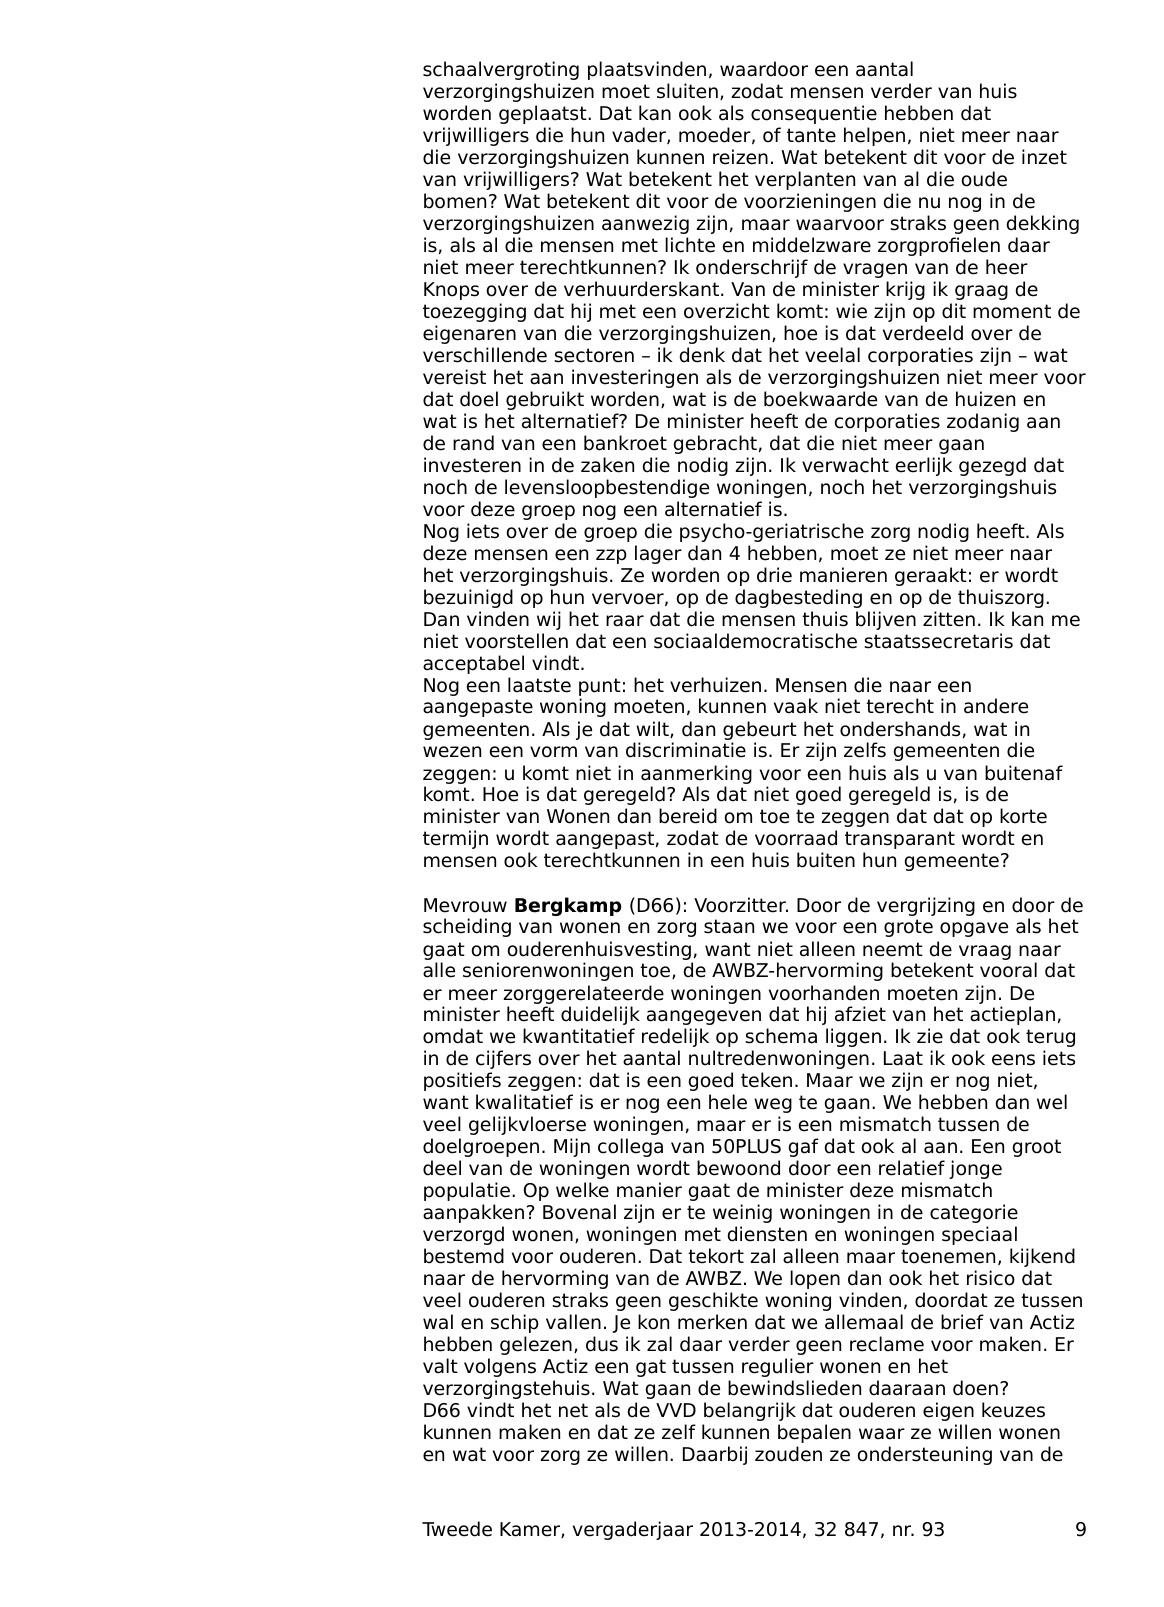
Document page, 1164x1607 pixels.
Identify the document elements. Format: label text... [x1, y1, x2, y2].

text Nog iets over de groep die psycho-geriatrische zorg nodig heeft. Als deze mensen een zzp lager dan 4 hebben, moet ze niet meer naar het verzorgingshuis. Ze worden op drie manieren geraakt: er wordt bezuinigd op hun vervoer, op de dagbesteding en op de thuiszorg. Dan vinden wij het raar dat die mensen thuis blijven zitten. Ik kan me niet voorstellen dat een sociaaldemocratische staatssecretaris dat acceptabel vindt. [422, 521, 1087, 674]
text schaalvergroting plaatsvinden, waardoor een aantal verzorgingshuizen moet sluiten, zodat mensen verder van huis worden geplaatst. Dat kan ook als consequentie hebben dat vrijwilligers die hun vader, moeder, of tante helpen, niet meer naar die verzorgingshuizen kunnen reizen. Wat betekent dit voor de inzet van vrijwilligers? Wat betekent het verplanten van al die oude bomen? Wat betekent dit voor de voorzieningen die nu nog in de verzorgingshuizen aanwezig zijn, maar waarvoor straks geen dekking is, als al die mensen met lichte en middelzware zorgprofielen daar niet meer terechtkunnen? Ik onderschrijf de vragen van de heer Knops over de verhuurderskant. Van de minister krijg ik graag de toezegging dat hij met een overzicht komt: wie zijn op dit moment de eigenaren van die verzorgingshuizen, hoe is dat verdeeld over de verschillende sectoren – ik denk dat het veelal corporaties zijn – wat vereist het aan investeringen als de verzorgingshuizen niet meer voor dat doel gebruikt worden, wat is de boekwaarde van de huizen en wat is het alternatief? De minister heeft de corporaties zodanig aan de rand van een bankroet gebracht, dat die niet meer gaan investeren in de zaken die nodig zijn. Ik verwacht eerlijk gezegd dat noch de levensloopbestendige woningen, noch het verzorgingshuis voor deze groep nog een alternatief is. [422, 59, 1087, 521]
text Nog een laatste punt: het verhuizen. Mensen die naar een aangepaste woning moeten, kunnen vaak niet terecht in andere gemeenten. Als je dat wilt, dan gebeurt het ondershands, wat in wezen een vorm van discriminatie is. Er zijn zelfs gemeenten die zeggen: u komt niet in aanmerking voor een huis als u van buitenaf komt. Hoe is dat geregeld? Als dat niet goed geregeld is, is de minister van Wonen dan bereid om toe te zeggen dat dat op korte termijn wordt aangepast, zodat de voorraad transparant wordt en mensen ook terechtkunnen in een huis buiten hun gemeente? [422, 674, 1087, 872]
text Mevrouw Bergkamp (D66): Voorzitter. Door de vergrijzing en door de scheiding van wonen en zorg staan we voor een grote opgave als het gaat om ouderenhuisvesting, want niet alleen neemt de vraag naar alle seniorenwoningen toe, de AWBZ-hervorming betekent vooral dat er meer zorggerelateerde woningen voorhanden moeten zijn. De minister heeft duidelijk aangegeven dat hij afziet van het actieplan, omdat we kwantitatief redelijk op schema liggen. Ik zie dat ook terug in de cijfers over het aantal nultredenwoningen. Laat ik ook eens iets positiefs zeggen: dat is een goed teken. Maar we zijn er nog niet, want kwalitatief is er nog een hele weg te gaan. We hebben dan wel veel gelijkvloerse woningen, maar er is een mismatch tussen de doelgroepen. Mijn collega van 50PLUS gaf dat ook al aan. Een groot deel van de woningen wordt bewoond door een relatief jonge populatie. Op welke manier gaat de minister deze mismatch aanpakken? Bovenal zijn er te weinig woningen in de categorie verzorgd wonen, woningen met diensten en woningen speciaal bestemd voor ouderen. Dat tekort zal alleen maar toenemen, kijkend naar de hervorming van de AWBZ. We lopen dan ook het risico dat veel ouderen straks geen geschikte woning vinden, doordat ze tussen wal en schip vallen. Je kon merken dat we allemaal de brief van Actiz hebben gelezen, dus ik zal daar verder geen reclame voor maken. Er valt volgens Actiz een gat tussen regulier wonen en het verzorgingstehuis. Wat gaan de bewindslieden daaraan doen? [422, 894, 1087, 1400]
text D66 vindt het net als de VVD belangrijk dat ouderen eigen keuzes kunnen maken en dat ze zelf kunnen bepalen waar ze willen wonen en wat voor zorg ze willen. Daarbij zouden ze ondersteuning van de [422, 1400, 1087, 1466]
